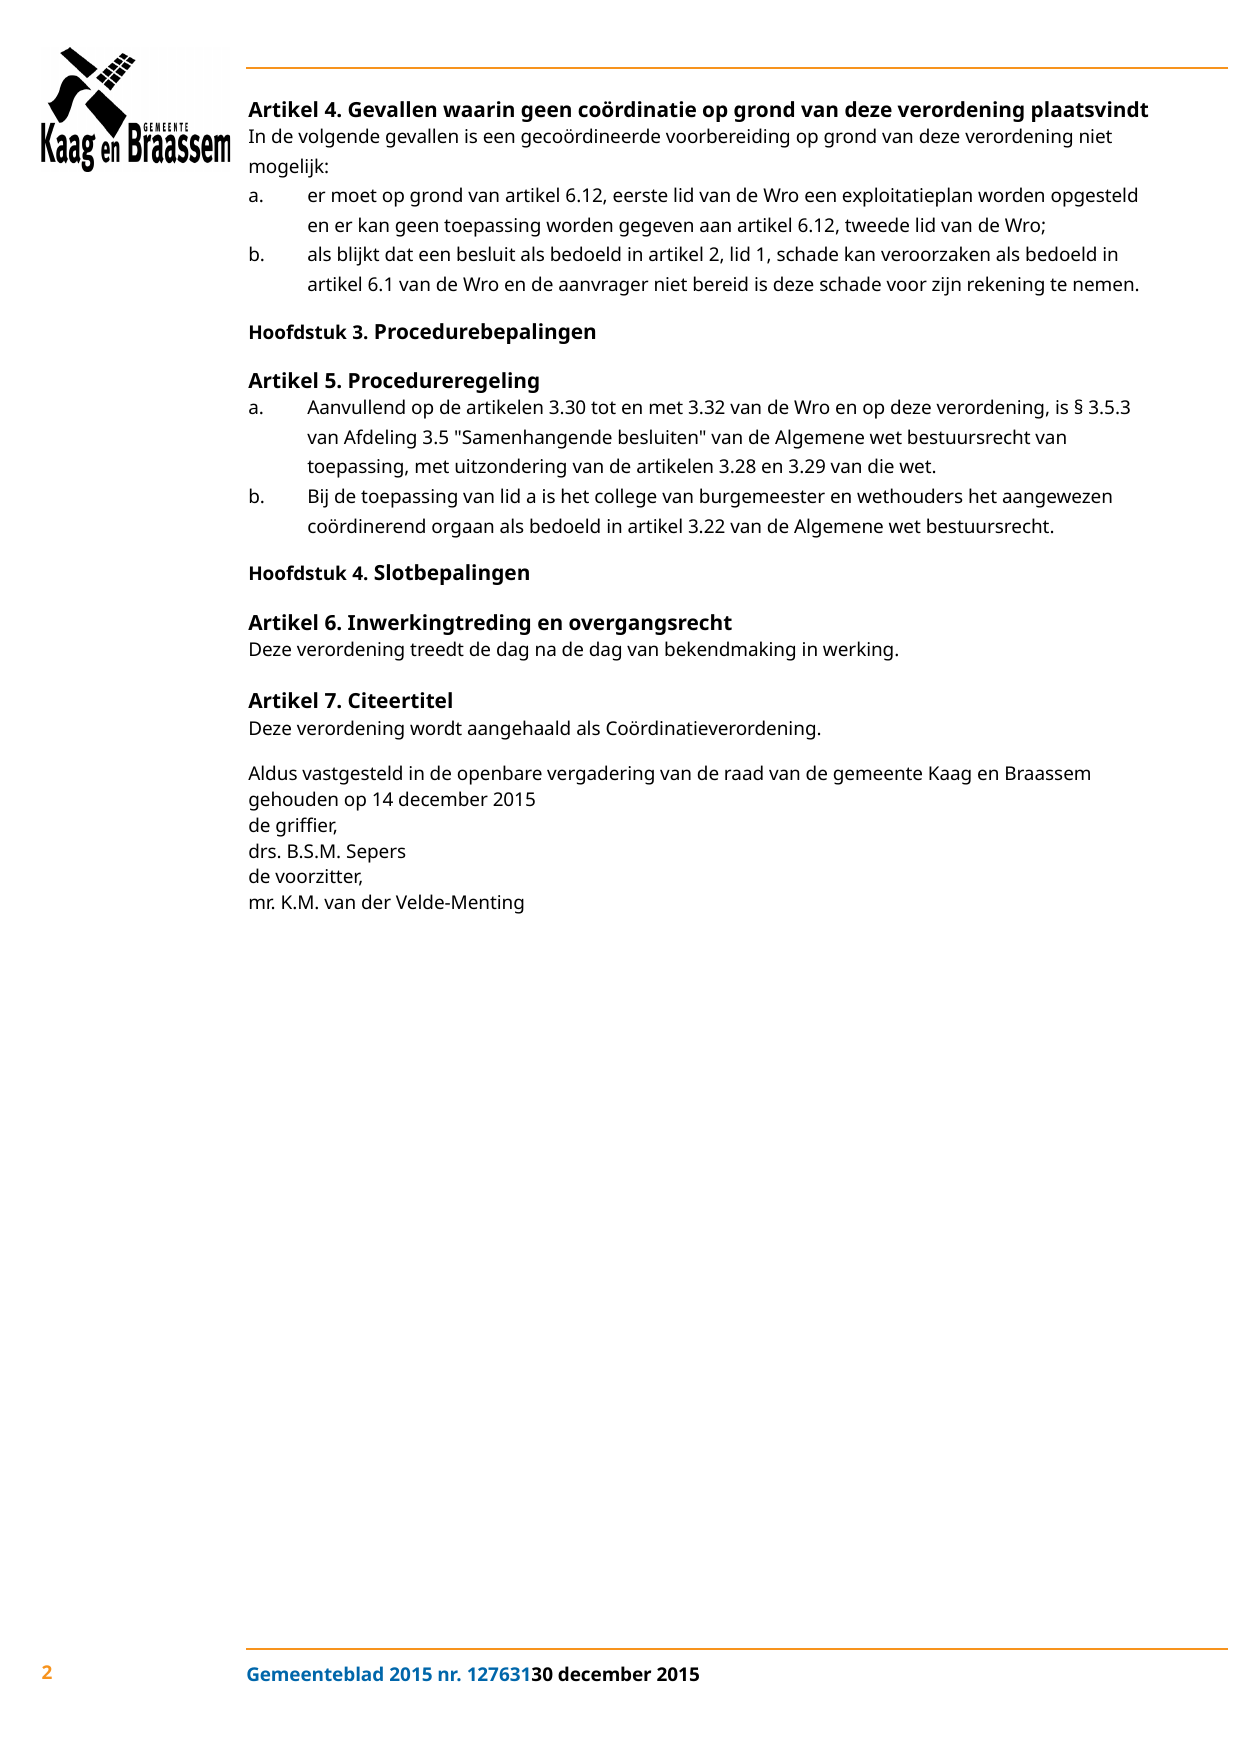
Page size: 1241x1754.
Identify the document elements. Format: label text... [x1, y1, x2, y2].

text Artikel 6. Inwerkingtreding en overgangsrecht [248, 608, 1152, 636]
list als blijkt dat een besluit als bedoeld in artikel 2, lid 1, schade kan veroorzaken als bedoeld in artikel 6.1 van de Wro en de aanvrager niet bereid is deze schade voor zijn rekening te nemen. [248, 242, 1152, 297]
text Artikel 7. Citeertitel [248, 687, 1152, 715]
text mr. K.M. van der Velde-Menting [248, 889, 1152, 915]
list Aanvullend op de artikelen 3.30 tot en met 3.32 van de Wro en op deze verordening, is § 3.5.3 van Afdeling 3.5 "Samenhangende besluiten" van de Algemene wet bestuursrecht van toepassing, met uitzondering van de artikelen 3.28 en 3.29 van die wet. [248, 394, 1152, 479]
picture [41, 47, 231, 172]
text Aldus vastgesteld in de openbare vergadering van de raad van de gemeente Kaag en Braassem gehouden op 14 december 2015 [248, 761, 1152, 812]
text drs. B.S.M. Sepers [248, 838, 1152, 863]
text Hoofdstuk 4. Slotbepalingen [248, 558, 1152, 587]
text Deze verordening treedt de dag na de dag van bekendmaking in werking. [248, 636, 1152, 662]
text Artikel 5. Procedureregeling [248, 366, 1152, 394]
text Deze verordening wordt aangehaald als Coördinatieverordening. [248, 715, 1152, 741]
text In de volgende gevallen is een gecoördineerde voorbereiding op grond van deze verordening niet mogelijk: [248, 123, 1152, 178]
list Bij de toepassing van lid a is het college van burgemeester en wethouders het aangewezen coördinerend orgaan als bedoeld in artikel 3.22 van de Algemene wet bestuursrecht. [248, 483, 1152, 538]
text de voorzitter, [248, 863, 1152, 889]
text de griffier, [248, 812, 1152, 838]
text Hoofdstuk 3. Procedurebepalingen [248, 317, 1152, 345]
list er moet op grond van artikel 6.12, eerste lid van de Wro een exploitatieplan worden opgesteld en er kan geen toepassing worden gegeven aan artikel 6.12, tweede lid van de Wro; [248, 182, 1152, 238]
text Artikel 4. Gevallen waarin geen coördinatie op grond van deze verordening plaatsvindt [248, 95, 1152, 123]
